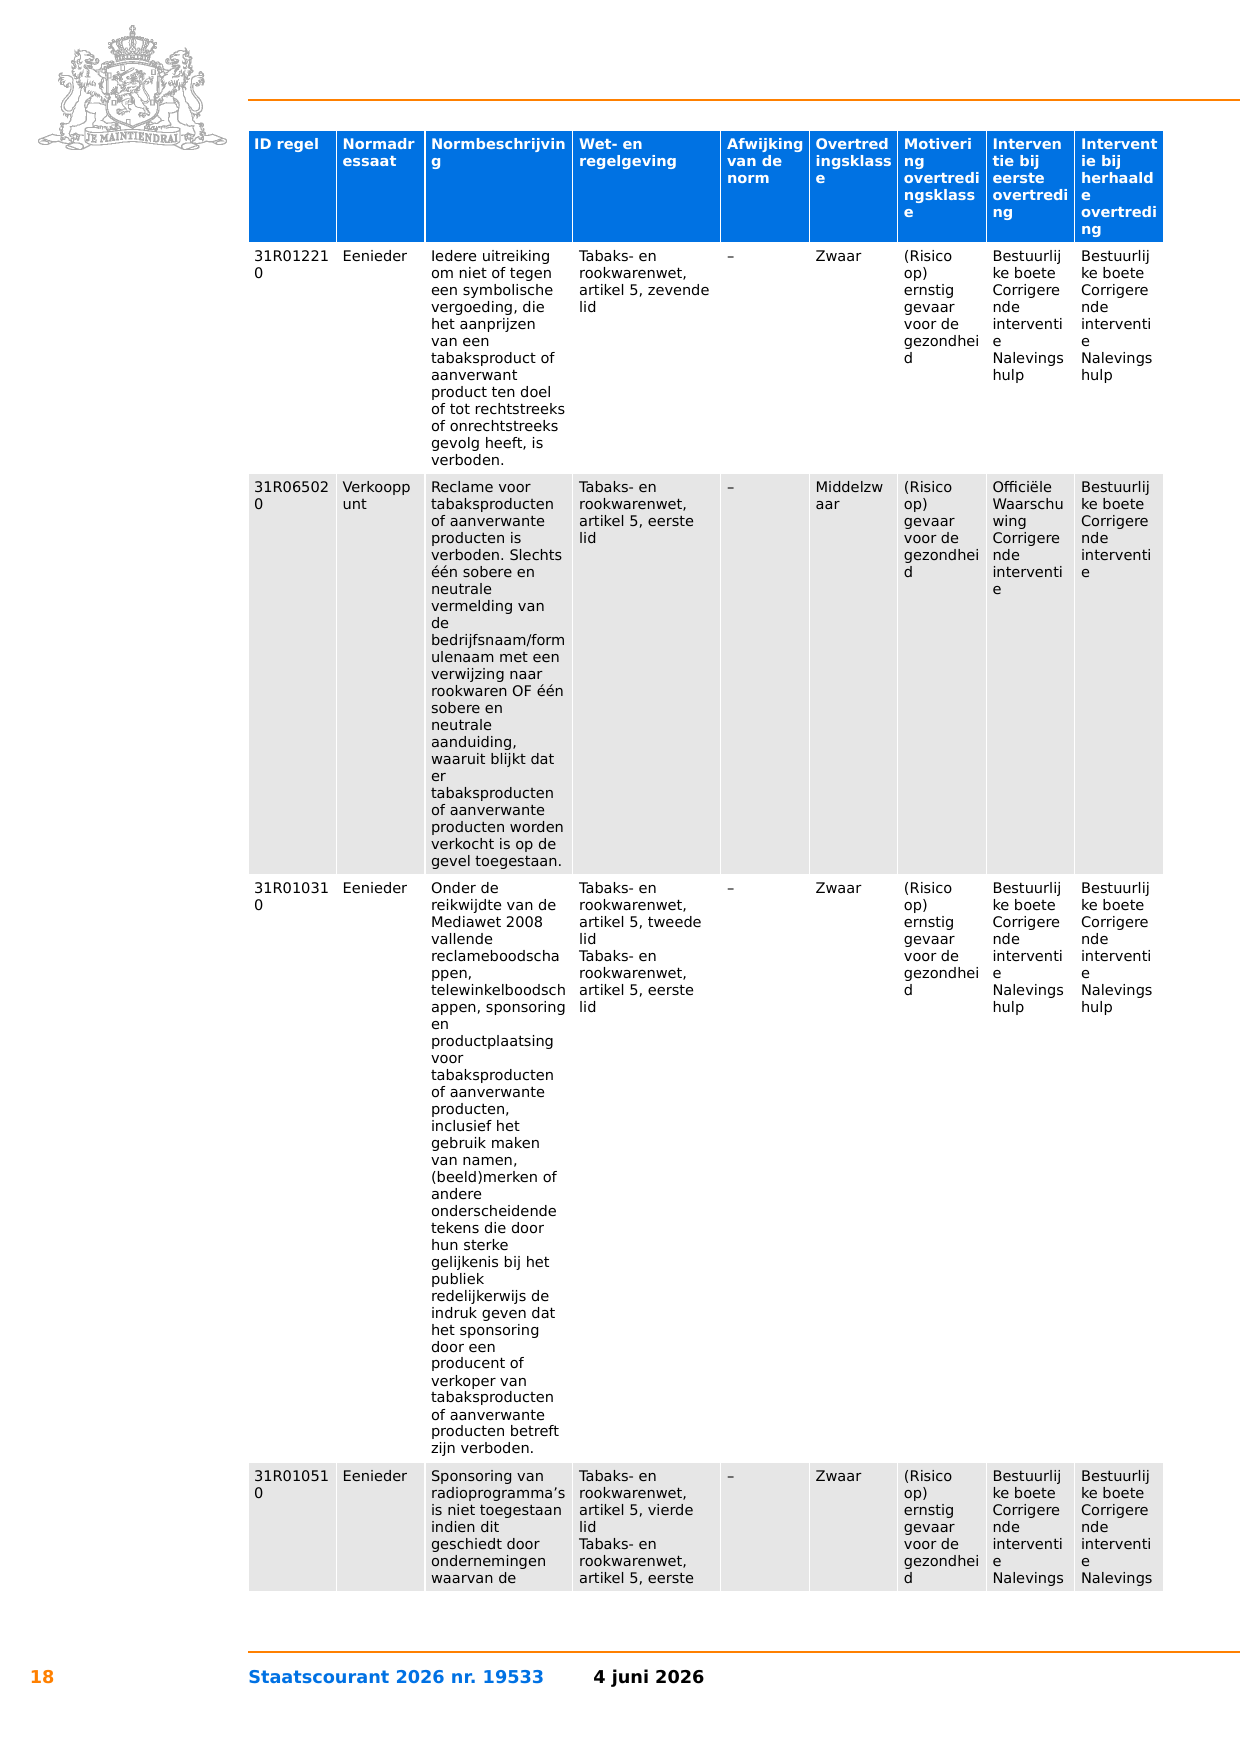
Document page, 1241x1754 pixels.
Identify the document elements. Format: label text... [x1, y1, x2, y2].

table_header Motivering overtredingsklasse [898, 131, 986, 242]
table_cell Middelzwaar [810, 474, 897, 874]
table_cell (Risico op) ernstig gevaar voor de gezondheid [898, 1463, 986, 1591]
table_cell Eenieder [337, 875, 424, 1462]
table_cell Bestuurlijke boete Corrigerende interventie Nalevingshulp [1075, 875, 1163, 1462]
table_cell 31R065020 [249, 474, 336, 874]
table_header Normadressaat [337, 131, 424, 242]
table_cell (Risico op) gevaar voor de gezondheid [898, 474, 986, 874]
table_header ID regel [249, 131, 336, 242]
table_cell – [721, 243, 809, 473]
table_cell Eenieder [337, 243, 424, 473]
table_cell Bestuurlijke boete Corrigerende interventie [1075, 474, 1163, 874]
table_cell 31R012210 [249, 243, 336, 473]
table_cell (Risico op) ernstig gevaar voor de gezondheid [898, 875, 986, 1462]
table_cell Tabaks- en rookwarenwet, artikel 5, tweede lid Tabaks- en rookwarenwet, artikel 5, eerste lid [573, 875, 720, 1462]
table_cell – [721, 1463, 809, 1591]
table_cell Zwaar [810, 243, 897, 473]
table_cell Tabaks- en rookwarenwet, artikel 5, zevende lid [573, 243, 720, 473]
table_cell Sponsoring van radioprogramma’s is niet toegestaan indien dit geschiedt door ondernemingen waarvan de [426, 1463, 572, 1591]
table_cell Zwaar [810, 875, 897, 1462]
table_cell 31R010310 [249, 875, 336, 1462]
table_cell Tabaks- en rookwarenwet, artikel 5, eerste lid [573, 474, 720, 874]
table_header Overtredingsklasse [810, 131, 897, 242]
table_cell Reclame voor tabaksproducten of aanverwante producten is verboden. Slechts één sobere en neutrale vermelding van de bedrijfsnaam/formulenaam met een verwijzing naar rookwaren OF één sobere en neutrale aanduiding, waaruit blijkt dat er tabaksproducten of aanverwante producten worden verkocht is op de gevel toegestaan. [426, 474, 572, 874]
table_header Interventie bij eerste overtreding [987, 131, 1074, 242]
table_cell Bestuurlijke boete Corrigerende interventie Nalevingshulp [1075, 243, 1163, 473]
table_cell – [721, 875, 809, 1462]
table_header Afwijking van de norm [721, 131, 809, 242]
table_cell (Risico op) ernstig gevaar voor de gezondheid [898, 243, 986, 473]
table_header Normbeschrijving [426, 131, 572, 242]
table_cell Officiële Waarschuwing Corrigerende interventie [987, 474, 1074, 874]
table_cell Iedere uitreiking om niet of tegen een symbolische vergoeding, die het aanprijzen van een tabaksproduct of aanverwant product ten doel of tot rechtstreeks of onrechtstreeks gevolg heeft, is verboden. [426, 243, 572, 473]
table_cell Eenieder [337, 1463, 424, 1591]
table_header Wet- en regelgeving [573, 131, 720, 242]
table_cell Onder de reikwijdte van de Mediawet 2008 vallende reclameboodschappen, telewinkelboodschappen, sponsoring en productplaatsing voor tabaksproducten of aanverwante producten, inclusief het gebruik maken van namen, (beeld)merken of andere onderscheidende tekens die door hun sterke gelijkenis bij het publiek redelijkerwijs de indruk geven dat het sponsoring door een producent of verkoper van tabaksproducten of aanverwante producten betreft zijn verboden. [426, 875, 572, 1462]
table_header Interventie bij herhaalde overtreding [1075, 131, 1163, 242]
table_cell – [721, 474, 809, 874]
table_cell Bestuurlijke boete Corrigerende interventie Nalevingshulp [987, 243, 1074, 473]
table_cell 31R010510 [249, 1463, 336, 1591]
table_cell Verkooppunt [337, 474, 424, 874]
table_cell Tabaks- en rookwarenwet, artikel 5, vierde lid Tabaks- en rookwarenwet, artikel 5, eerste [573, 1463, 720, 1591]
picture [38, 25, 227, 150]
table_cell Zwaar [810, 1463, 897, 1591]
table_cell Bestuurlijke boete Corrigerende interventie Nalevingshulp [987, 875, 1074, 1462]
table_cell Bestuurlijke boete Corrigerende interventie Nalevings [987, 1463, 1074, 1591]
table_cell Bestuurlijke boete Corrigerende interventie Nalevings [1075, 1463, 1163, 1591]
